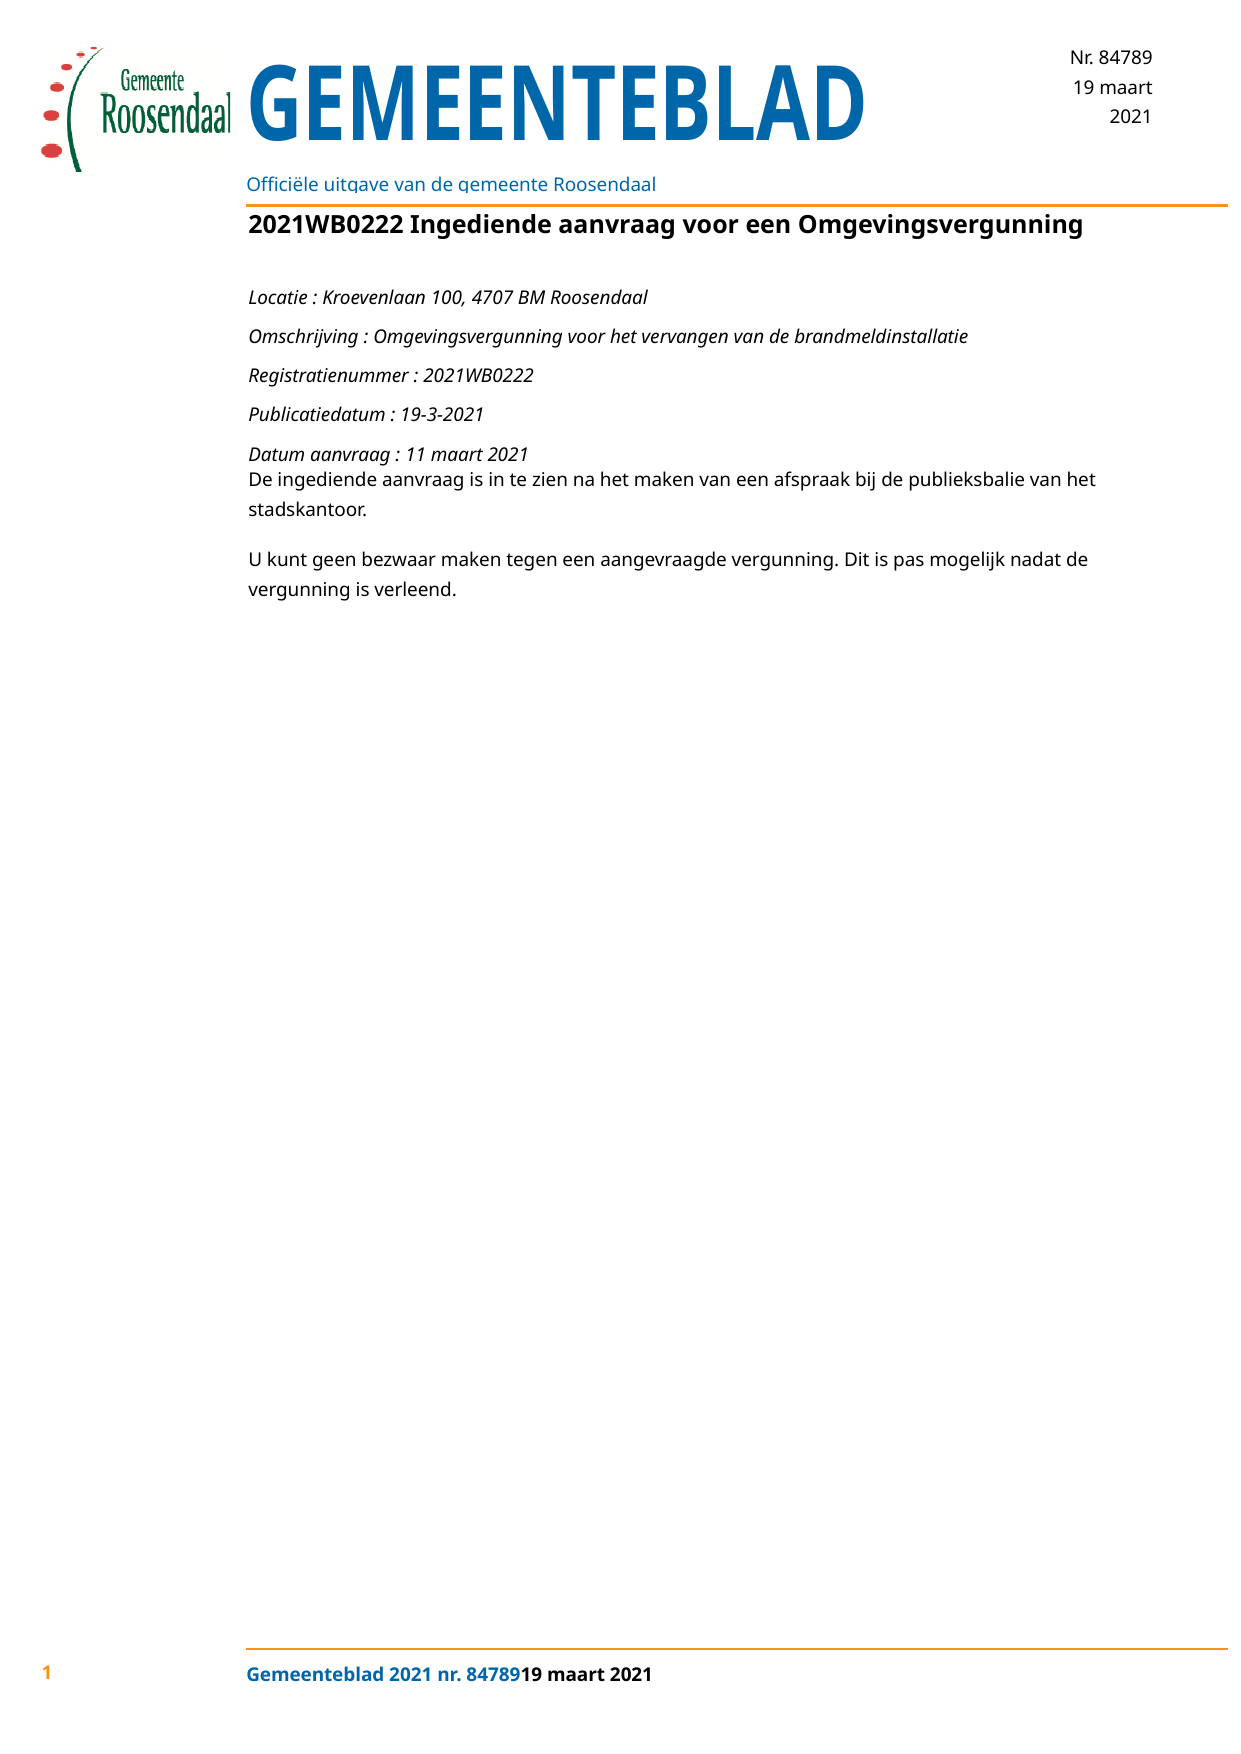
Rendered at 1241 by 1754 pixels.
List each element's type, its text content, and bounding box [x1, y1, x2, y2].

text Locatie : Kroevenlaan 100, 4707 BM Roosendaal [248, 284, 1152, 309]
text 2021WB0222 Ingediende aanvraag voor een Omgevingsvergunning [248, 207, 1152, 241]
text Publicatiedatum : 19-3-2021 [248, 402, 1152, 427]
picture [41, 47, 231, 172]
text Datum aanvraag : 11 maart 2021 [248, 441, 1152, 467]
text De ingediende aanvraag is in te zien na het maken van een afspraak bij de publieksbalie van het stadskantoor. [248, 467, 1152, 522]
text Omschrijving : Omgevingsvergunning voor het vervangen van de brandmeldinstallatie [248, 323, 1152, 349]
text U kunt geen bezwaar maken tegen een aangevraagde vergunning. Dit is pas mogelijk nadat de vergunning is verleend. [248, 547, 1152, 602]
text Registratienummer : 2021WB0222 [248, 362, 1152, 388]
